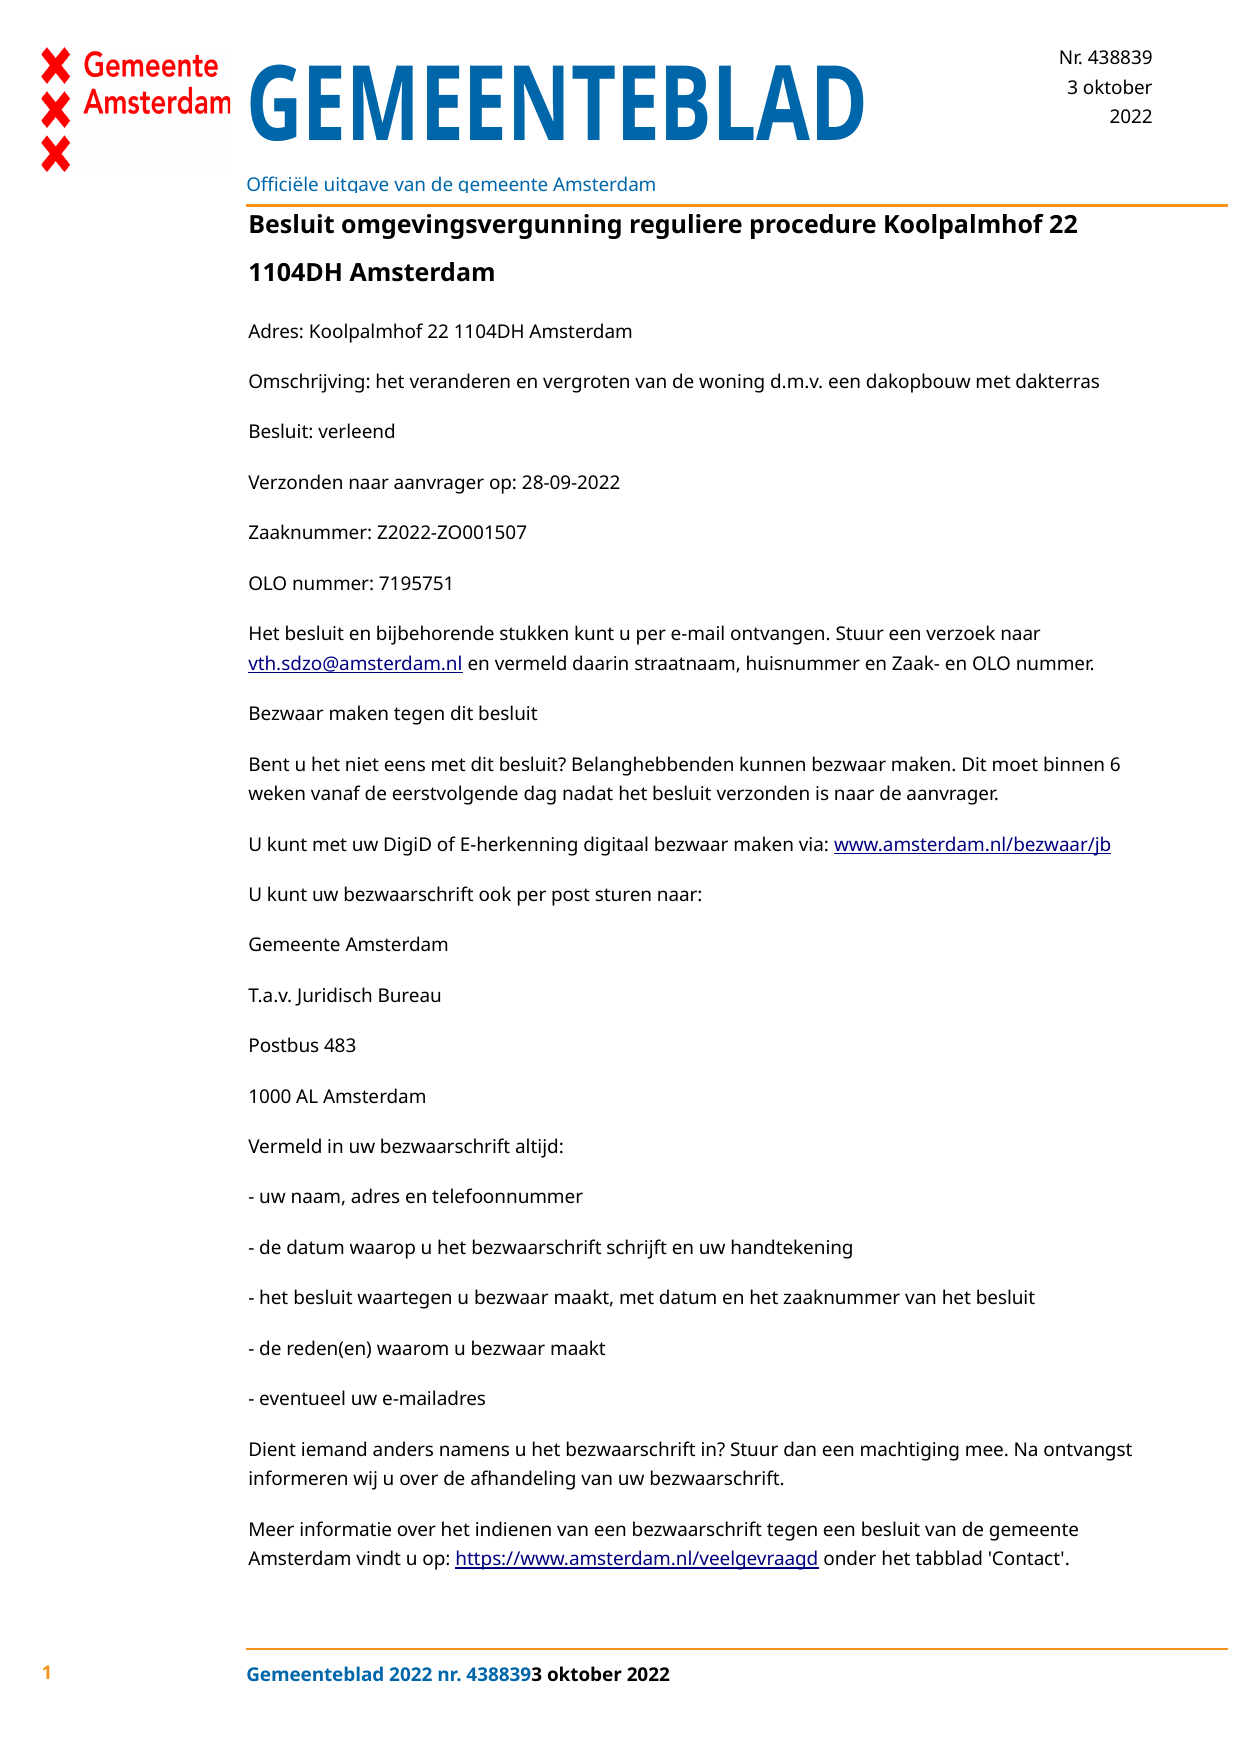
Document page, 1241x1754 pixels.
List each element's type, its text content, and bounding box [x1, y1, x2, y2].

text - de reden(en) waarom u bezwaar maakt [248, 1335, 1152, 1361]
text - de datum waarop u het bezwaarschrift schrijft en uw handtekening [248, 1234, 1152, 1260]
text - het besluit waartegen u bezwaar maakt, met datum en het zaaknummer van het besluit [248, 1284, 1152, 1310]
text Vermeld in uw bezwaarschrift altijd: [248, 1133, 1152, 1159]
text U kunt uw bezwaarschrift ook per post sturen naar: [248, 881, 1152, 907]
text Postbus 483 [248, 1032, 1152, 1058]
picture [41, 47, 231, 172]
text U kunt met uw DigiD of E-herkenning digitaal bezwaar maken via: www.amsterdam.nl/bezwaar/jb [248, 831, 1152, 857]
text 1000 AL Amsterdam [248, 1083, 1152, 1109]
text Besluit: verleend [248, 419, 1152, 444]
text T.a.v. Juridisch Bureau [248, 982, 1152, 1008]
text - uw naam, adres en telefoonnummer [248, 1184, 1152, 1209]
text Meer informatie over het indienen van een bezwaarschrift tegen een besluit van de gemeente Amsterdam vindt u op: https://www.amsterdam.nl/veelgevraagd onder het tabblad 'Contact'. [248, 1516, 1152, 1571]
text Omschrijving: het veranderen en vergroten van de woning d.m.v. een dakopbouw met dakterras [248, 368, 1152, 394]
text Gemeente Amsterdam [248, 932, 1152, 957]
text OLO nummer: 7195751 [248, 570, 1152, 596]
text - eventueel uw e-mailadres [248, 1385, 1152, 1411]
text Bent u het niet eens met dit besluit? Belanghebbenden kunnen bezwaar maken. Dit moet binnen 6 weken vanaf de eerstvolgende dag nadat het besluit verzonden is naar de aanvrager. [248, 751, 1152, 806]
text Adres: Koolpalmhof 22 1104DH Amsterdam [248, 318, 1152, 344]
text Het besluit en bijbehorende stukken kunt u per e-mail ontvangen. Stuur een verzoek naar vth.sdzo@amsterdam.nl en vermeld daarin straatnaam, huisnummer en Zaak- en OLO nummer. [248, 620, 1152, 676]
text Zaaknummer: Z2022-ZO001507 [248, 519, 1152, 545]
text Bezwaar maken tegen dit besluit [248, 700, 1152, 726]
text Besluit omgevingsvergunning reguliere procedure Koolpalmhof 22 1104DH Amsterdam [248, 207, 1152, 288]
text Verzonden naar aanvrager op: 28-09-2022 [248, 469, 1152, 495]
text Dient iemand anders namens u het bezwaarschrift in? Stuur dan een machtiging mee. Na ontvangst informeren wij u over de afhandeling van uw bezwaarschrift. [248, 1436, 1152, 1491]
